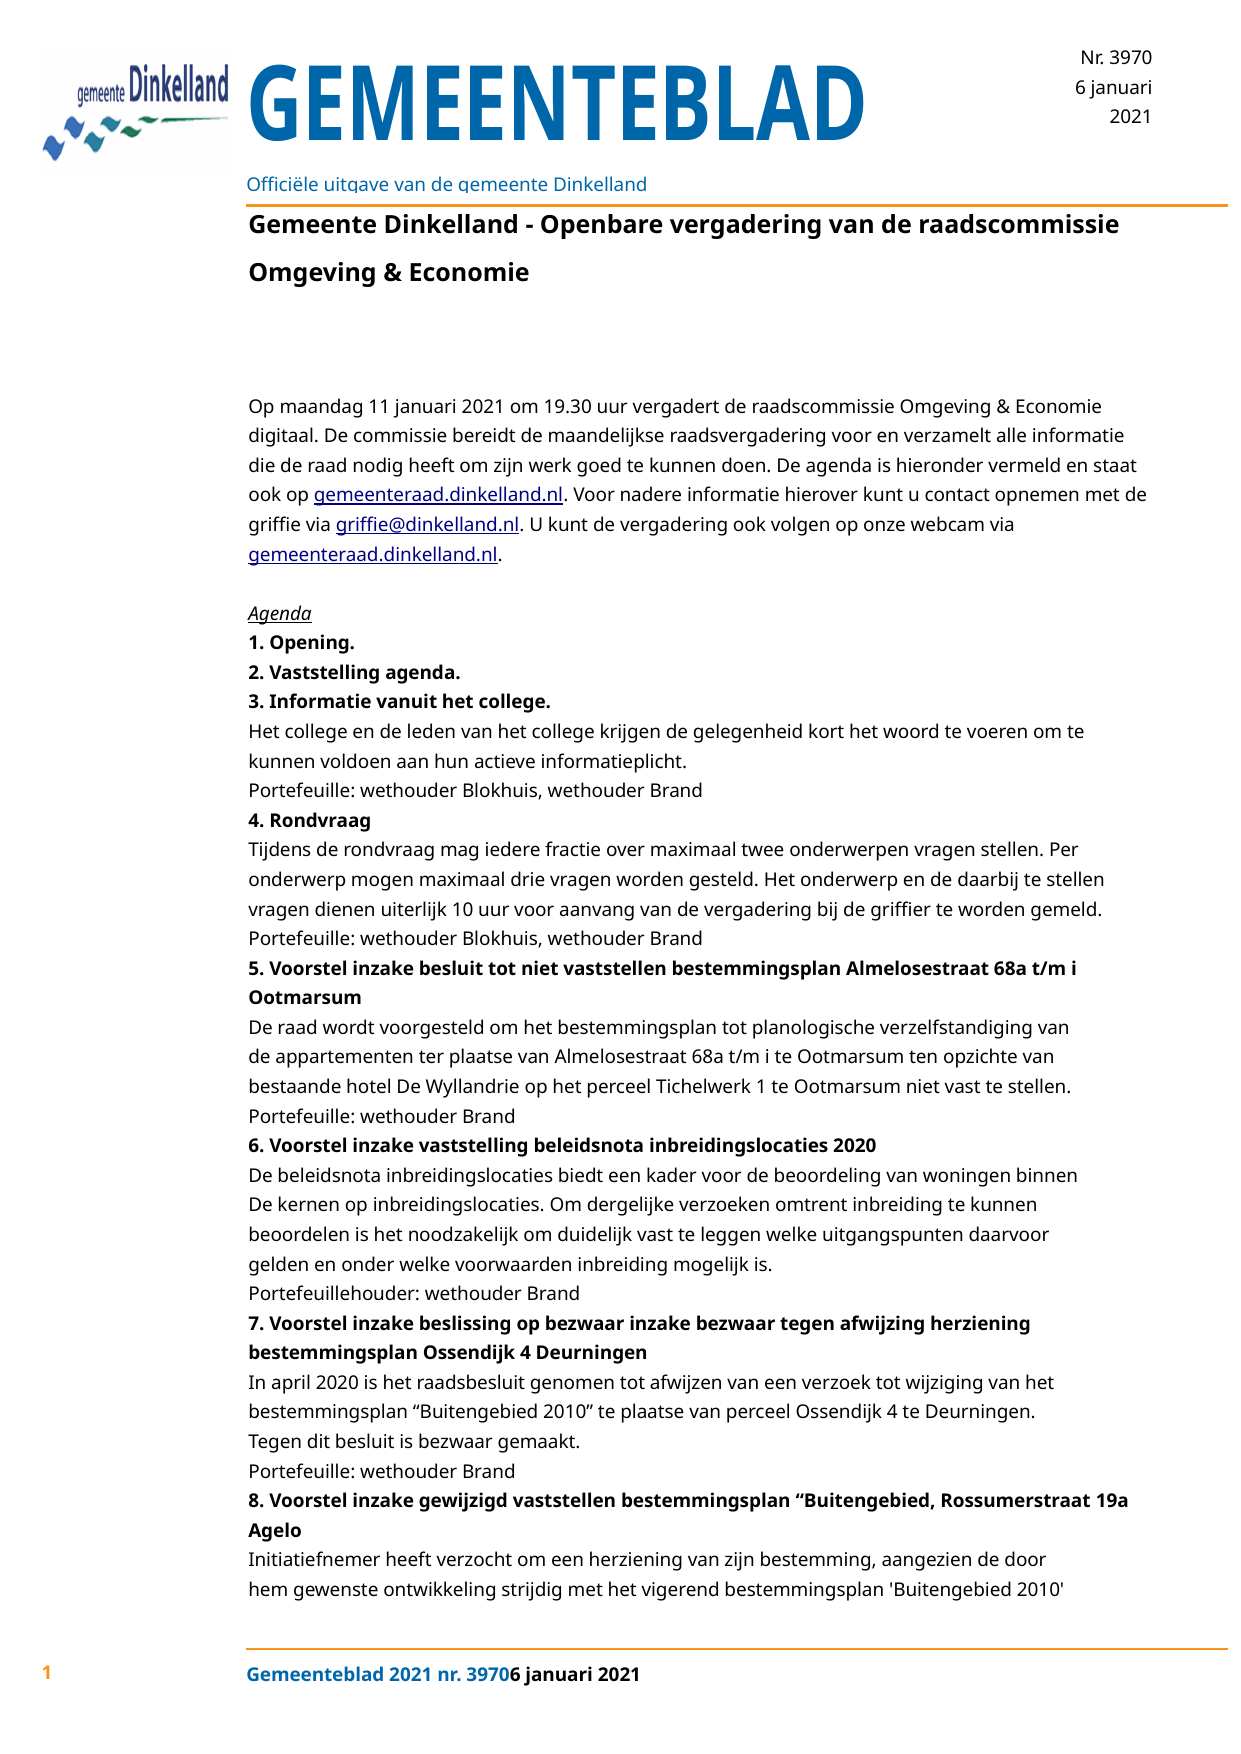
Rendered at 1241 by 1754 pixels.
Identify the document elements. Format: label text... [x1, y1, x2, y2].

text Portefeuillehouder: wethouder Brand [248, 1280, 1152, 1306]
text Portefeuille: wethouder Brand [248, 1458, 1152, 1484]
text 1. Opening. [248, 629, 1152, 655]
text Ootmarsum [248, 984, 1152, 1010]
text 3. Informatie vanuit het college. [248, 689, 1152, 714]
text de appartementen ter plaatse van Almelosestraat 68a t/m i te Ootmarsum ten opzichte van [248, 1044, 1152, 1069]
text hem gewenste ontwikkeling strijdig met het vigerend bestemmingsplan 'Buitengebied 2010' [248, 1576, 1152, 1602]
text Het college en de leden van het college krijgen de gelegenheid kort het woord te voeren om te kunnen voldoen aan hun actieve informatieplicht. [248, 718, 1152, 774]
text Tegen dit besluit is bezwaar gemaakt. [248, 1428, 1152, 1454]
text Portefeuille: wethouder Brand [248, 1103, 1152, 1129]
text Op maandag 11 januari 2021 om 19.30 uur vergadert de raadscommissie Omgeving & Economie digitaal. De commissie bereidt de maandelijkse raadsvergadering voor en verzamelt alle informatie die de raad nodig heeft om zijn werk goed te kunnen doen. De agenda is hieronder vermeld en staat ook op gemeenteraad.dinkelland.nl. Voor nadere informatie hierover kunt u contact opnemen met de griffie via griffie@dinkelland.nl. U kunt de vergadering ook volgen op onze webcam via gemeenteraad.dinkelland.nl. [248, 393, 1152, 567]
text 8. Voorstel inzake gewijzigd vaststellen bestemmingsplan “Buitengebied, Rossumerstraat 19a Agelo [248, 1487, 1152, 1543]
text Portefeuille: wethouder Blokhuis, wethouder Brand [248, 925, 1152, 951]
text In april 2020 is het raadsbesluit genomen tot afwijzen van een verzoek tot wijziging van het [248, 1369, 1152, 1395]
text Agenda [248, 600, 1152, 626]
text bestaande hotel De Wyllandrie op het perceel Tichelwerk 1 te Ootmarsum niet vast te stellen. [248, 1073, 1152, 1099]
text 7. Voorstel inzake beslissing op bezwaar inzake bezwaar tegen afwijzing herziening [248, 1310, 1152, 1336]
text gelden en onder welke voorwaarden inbreiding mogelijk is. [248, 1251, 1152, 1277]
text De raad wordt voorgesteld om het bestemmingsplan tot planologische verzelfstandiging van [248, 1014, 1152, 1040]
picture [41, 47, 231, 172]
text 5. Voorstel inzake besluit tot niet vaststellen bestemmingsplan Almelosestraat 68a t/m i [248, 955, 1152, 981]
text beoordelen is het noodzakelijk om duidelijk vast te leggen welke uitgangspunten daarvoor [248, 1221, 1152, 1247]
text De beleidsnota inbreidingslocaties biedt een kader voor de beoordeling van woningen binnen [248, 1162, 1152, 1188]
text Gemeente Dinkelland - Openbare vergadering van de raadscommissie Omgeving & Economie [248, 207, 1152, 288]
text 6. Voorstel inzake vaststelling beleidsnota inbreidingslocaties 2020 [248, 1132, 1152, 1158]
text 4. Rondvraag [248, 807, 1152, 833]
text Initiatiefnemer heeft verzocht om een herziening van zijn bestemming, aangezien de door [248, 1547, 1152, 1572]
text Tijdens de rondvraag mag iedere fractie over maximaal twee onderwerpen vragen stellen. Per onderwerp mogen maximaal drie vragen worden gesteld. Het onderwerp en de daarbij te stellen vragen dienen uiterlijk 10 uur voor aanvang van de vergadering bij de griffier te worden gemeld. [248, 837, 1152, 922]
text Portefeuille: wethouder Blokhuis, wethouder Brand [248, 777, 1152, 803]
text 2. Vaststelling agenda. [248, 659, 1152, 685]
text De kernen op inbreidingslocaties. Om dergelijke verzoeken omtrent inbreiding te kunnen [248, 1192, 1152, 1217]
text bestemmingsplan Ossendijk 4 Deurningen [248, 1339, 1152, 1365]
text bestemmingsplan “Buitengebied 2010” te plaatse van perceel Ossendijk 4 te Deurningen. [248, 1399, 1152, 1424]
